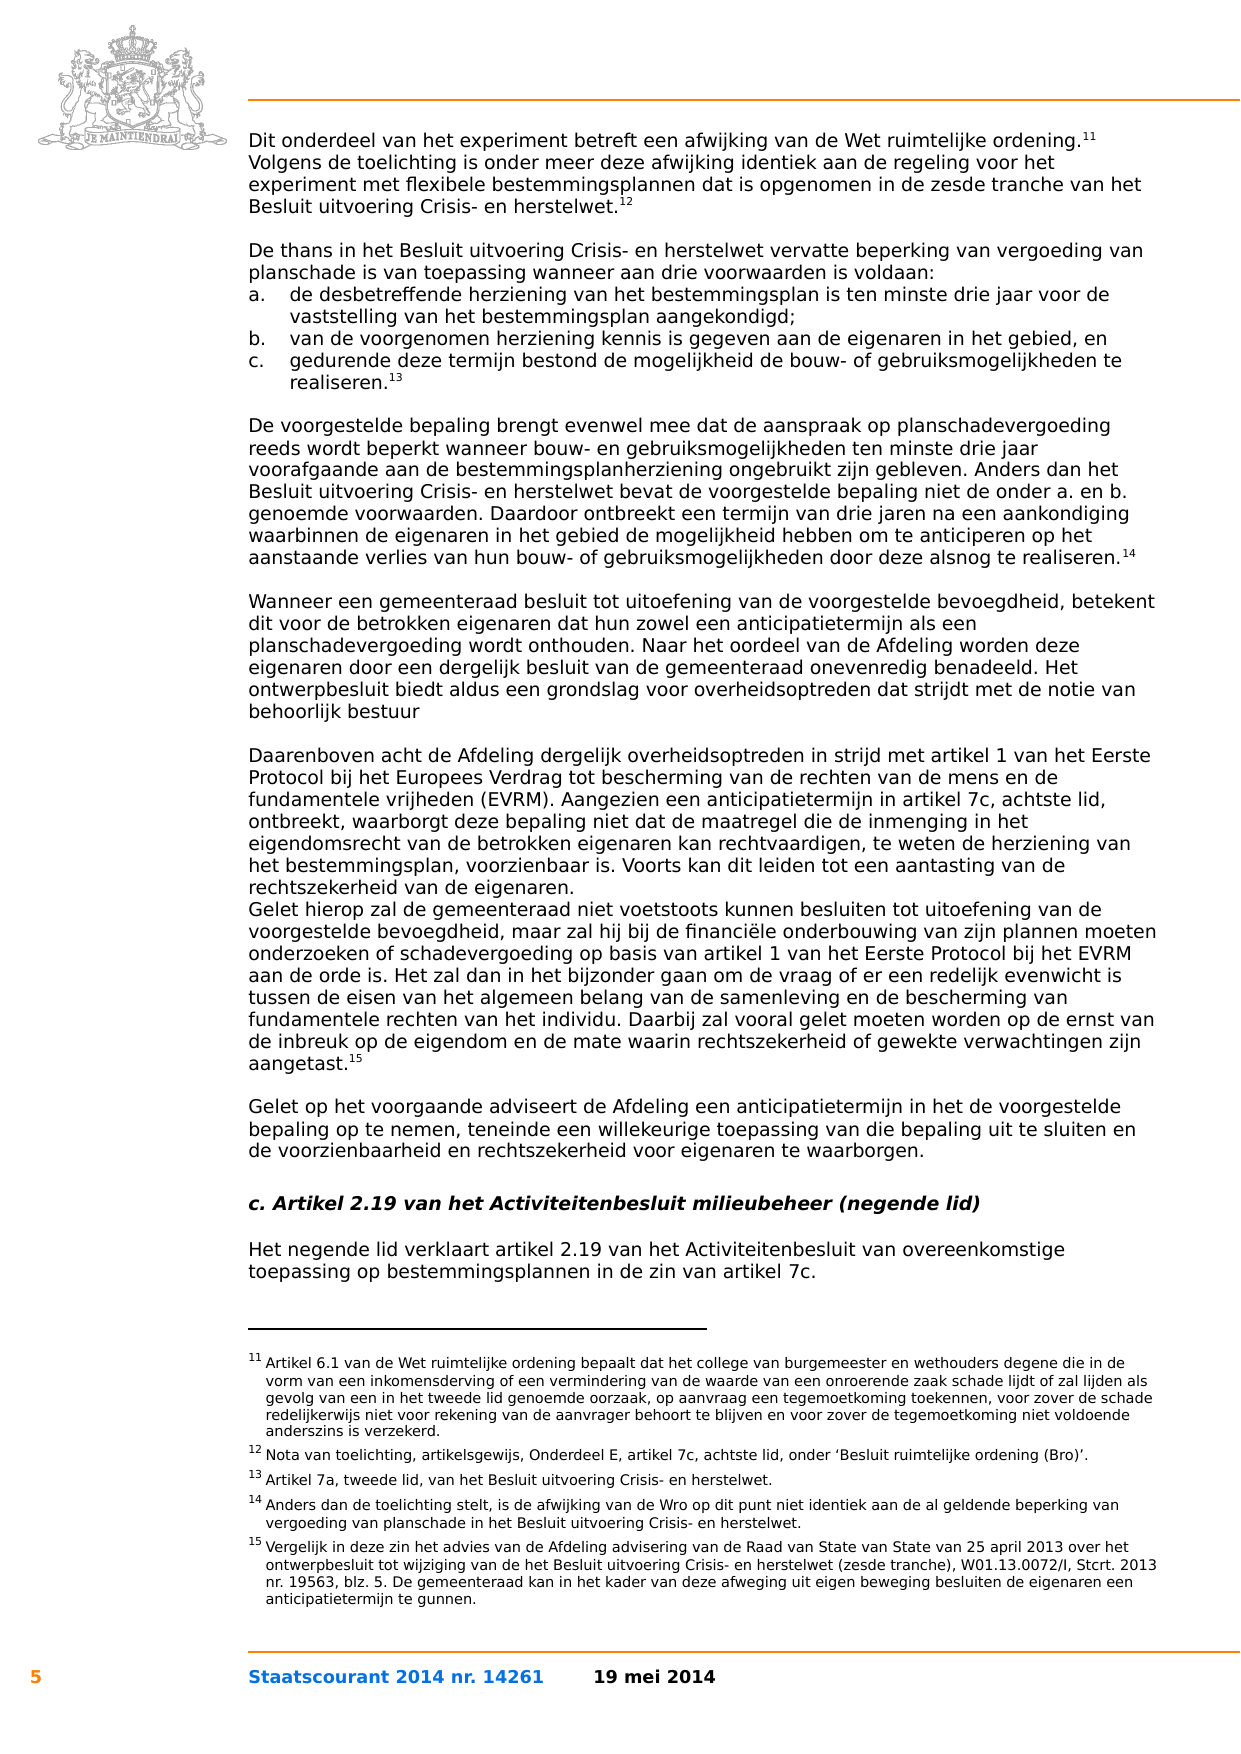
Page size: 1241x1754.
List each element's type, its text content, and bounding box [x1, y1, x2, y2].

text Het negende lid verklaart artikel 2.19 van het Activiteitenbesluit van overeenkomstige toepassing op bestemmingsplannen in de zin van artikel 7c. [248, 1239, 1163, 1283]
text Artikel 6.1 van de Wet ruimtelijke ordening bepaalt dat het college van burgemeester en wethouders degene die in de vorm van een inkomensderving of een vermindering van de waarde van een onroerende zaak schade lijdt of zal lijden als gevolg van een in het tweede lid genoemde oorzaak, op aanvraag een tegemoetkoming toekennen, voor zover de schade redelijkerwijs niet voor rekening van de aanvrager behoort te blijven en voor zover de tegemoetkoming niet voldoende anderszins is verzekerd. [248, 1351, 1163, 1440]
text Nota van toelichting, artikelsgewijs, Onderdeel E, artikel 7c, achtste lid, onder ‘Besluit ruimtelijke ordening (Bro)’. [248, 1443, 1163, 1465]
text Dit onderdeel van het experiment betreft een afwijking van de Wet ruimtelijke ordening. Volgens de toelichting is onder meer deze afwijking identiek aan de regeling voor het experiment met flexibele bestemmingsplannen dat is opgenomen in de zesde tranche van het Besluit uitvoering Crisis- en herstelwet. [248, 130, 1163, 218]
text Vergelijk in deze zin het advies van de Afdeling advisering van de Raad van State van State van 25 april 2013 over het ontwerpbesluit tot wijziging van de het Besluit uitvoering Crisis- en herstelwet (zesde tranche), W01.13.0072/I, Stcrt. 2013 nr. 19563, blz. 5. De gemeenteraad kan in het kader van deze afweging uit eigen beweging besluiten de eigenaren een anticipatietermijn te gunnen. [248, 1535, 1163, 1608]
text c. gedurende deze termijn bestond de mogelijkheid de bouw- of gebruiksmogelijkheden te realiseren. [248, 349, 1163, 393]
text Gelet op het voorgaande adviseert de Afdeling een anticipatietermijn in het de voorgestelde bepaling op te nemen, teneinde een willekeurige toepassing van die bepaling uit te sluiten en de voorzienbaarheid en rechtszekerheid voor eigenaren te waarborgen. [248, 1096, 1163, 1162]
text b. van de voorgenomen herziening kennis is gegeven aan de eigenaren in het gebied, en [248, 328, 1163, 349]
subtitle c. Artikel 2.19 van het Activiteitenbesluit milieubeheer (negende lid) [248, 1192, 1163, 1214]
text De thans in het Besluit uitvoering Crisis- en herstelwet vervatte beperking van vergoeding van planschade is van toepassing wanneer aan drie voorwaarden is voldaan: [248, 240, 1163, 284]
text Anders dan de toelichting stelt, is de afwijking van de Wro op dit punt niet identiek aan de al geldende beperking van vergoeding van planschade in het Besluit uitvoering Crisis- en herstelwet. [248, 1493, 1163, 1532]
picture [38, 25, 227, 150]
text De voorgestelde bepaling brengt evenwel mee dat de aanspraak op planschadevergoeding reeds wordt beperkt wanneer bouw- en gebruiksmogelijkheden ten minste drie jaar voorafgaande aan de bestemmingsplanherziening ongebruikt zijn gebleven. Anders dan het Besluit uitvoering Crisis- en herstelwet bevat de voorgestelde bepaling niet de onder a. en b. genoemde voorwaarden. Daardoor ontbreekt een termijn van drie jaren na een aankondiging waarbinnen de eigenaren in het gebied de mogelijkheid hebben om te anticiperen op het aanstaande verlies van hun bouw- of gebruiksmogelijkheden door deze alsnog te realiseren. [248, 415, 1163, 569]
text Artikel 7a, tweede lid, van het Besluit uitvoering Crisis- en herstelwet. [248, 1468, 1163, 1490]
text Wanneer een gemeenteraad besluit tot uitoefening van de voorgestelde bevoegdheid, betekent dit voor de betrokken eigenaren dat hun zowel een anticipatietermijn als een planschadevergoeding wordt onthouden. Naar het oordeel van de Afdeling worden deze eigenaren door een dergelijk besluit van de gemeenteraad onevenredig benadeeld. Het ontwerpbesluit biedt aldus een grondslag voor overheidsoptreden dat strijdt met de notie van behoorlijk bestuur [248, 591, 1163, 723]
text Daarenboven acht de Afdeling dergelijk overheidsoptreden in strijd met artikel 1 van het Eerste Protocol bij het Europees Verdrag tot bescherming van de rechten van de mens en de fundamentele vrijheden (EVRM). Aangezien een anticipatietermijn in artikel 7c, achtste lid, ontbreekt, waarborgt deze bepaling niet dat de maatregel die de inmenging in het eigendomsrecht van de betrokken eigenaren kan rechtvaardigen, te weten de herziening van het bestemmingsplan, voorzienbaar is. Voorts kan dit leiden tot een aantasting van de rechtszekerheid van de eigenaren. [248, 745, 1163, 899]
text Gelet hierop zal de gemeenteraad niet voetstoots kunnen besluiten tot uitoefening van de voorgestelde bevoegdheid, maar zal hij bij de financiële onderbouwing van zijn plannen moeten onderzoeken of schadevergoeding op basis van artikel 1 van het Eerste Protocol bij het EVRM aan de orde is. Het zal dan in het bijzonder gaan om de vraag of er een redelijk evenwicht is tussen de eisen van het algemeen belang van de samenleving en de bescherming van fundamentele rechten van het individu. Daarbij zal vooral gelet moeten worden op de ernst van de inbreuk op de eigendom en de mate waarin rechtszekerheid of gewekte verwachtingen zijn aangetast. [248, 899, 1163, 1074]
text a. de desbetreffende herziening van het bestemmingsplan is ten minste drie jaar voor de vaststelling van het bestemmingsplan aangekondigd; [248, 284, 1163, 328]
